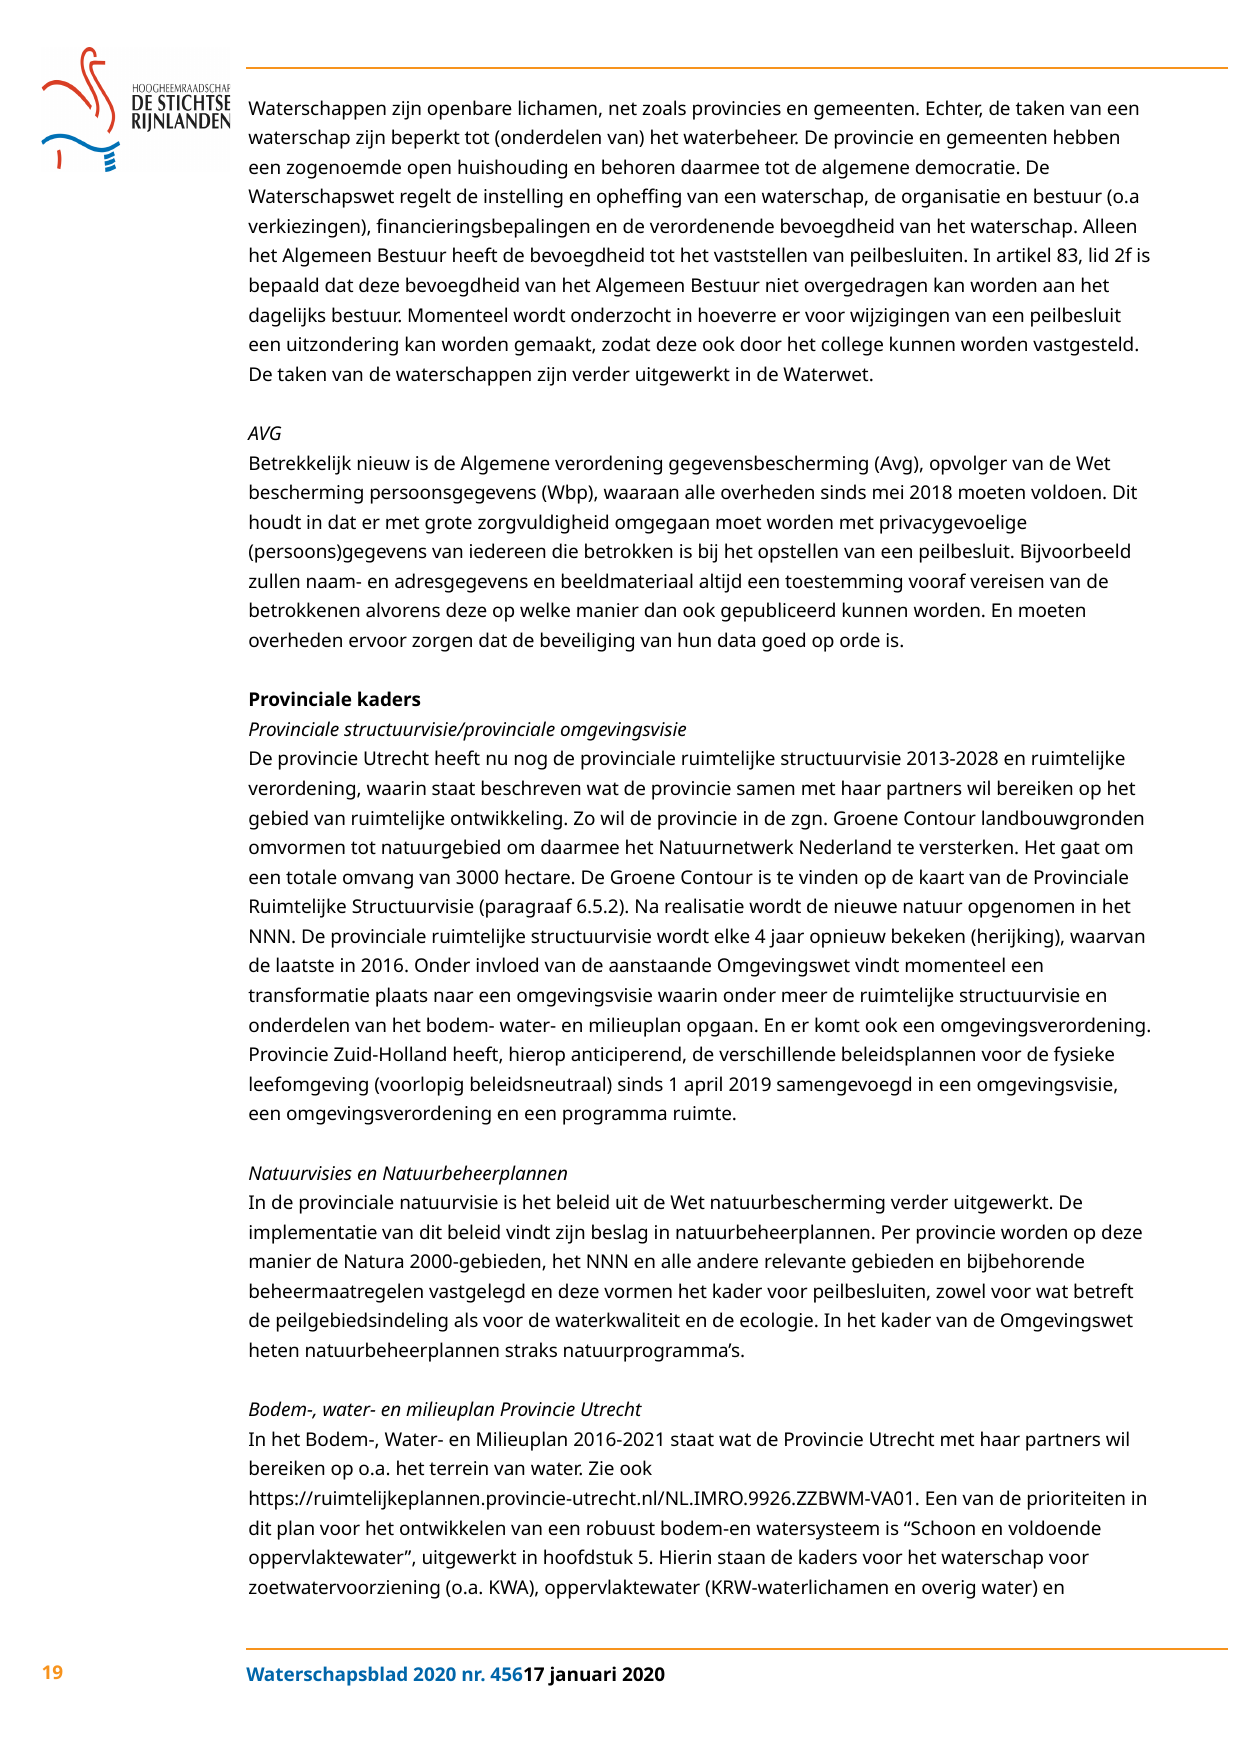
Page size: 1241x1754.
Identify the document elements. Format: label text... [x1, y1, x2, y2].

text Betrekkelijk nieuw is de Algemene verordening gegevensbescherming (Avg), opvolger van de Wet bescherming persoonsgegevens (Wbp), waaraan alle overheden sinds mei 2018 moeten voldoen. Dit houdt in dat er met grote zorgvuldigheid omgegaan moet worden met privacygevoelige (persoons)gegevens van iedereen die betrokken is bij het opstellen van een peilbesluit. Bijvoorbeeld zullen naam- en adresgegevens en beeldmateriaal altijd een toestemming vooraf vereisen van de betrokkenen alvorens deze op welke manier dan ook gepubliceerd kunnen worden. En moeten overheden ervoor zorgen dat de beveiliging van hun data goed op orde is. [248, 450, 1152, 653]
text Waterschappen zijn openbare lichamen, net zoals provincies en gemeenten. Echter, de taken van een waterschap zijn beperkt tot (onderdelen van) het waterbeheer. De provincie en gemeenten hebben een zogenoemde open huishouding en behoren daarmee tot de algemene democratie. De Waterschapswet regelt de instelling en opheffing van een waterschap, de organisatie en bestuur (o.a verkiezingen), financieringsbepalingen en de verordenende bevoegdheid van het waterschap. Alleen het Algemeen Bestuur heeft de bevoegdheid tot het vaststellen van peilbesluiten. In artikel 83, lid 2f is bepaald dat deze bevoegdheid van het Algemeen Bestuur niet overgedragen kan worden aan het dagelijks bestuur. Momenteel wordt onderzocht in hoeverre er voor wijzigingen van een peilbesluit een uitzondering kan worden gemaakt, zodat deze ook door het college kunnen worden vastgesteld. De taken van de waterschappen zijn verder uitgewerkt in de Waterwet. [248, 95, 1152, 387]
text Provinciale kaders [248, 686, 1152, 712]
text Bodem-, water- en milieuplan Provincie Utrecht [248, 1396, 1152, 1422]
text Provinciale structuurvisie/provinciale omgevingsvisie [248, 716, 1152, 742]
text Natuurvisies en Natuurbeheerplannen [248, 1160, 1152, 1186]
text AVG [248, 420, 1152, 446]
text De provincie Utrecht heeft nu nog de provinciale ruimtelijke structuurvisie 2013-2028 en ruimtelijke verordening, waarin staat beschreven wat de provincie samen met haar partners wil bereiken op het gebied van ruimtelijke ontwikkeling. Zo wil de provincie in de zgn. Groene Contour landbouwgronden omvormen tot natuurgebied om daarmee het Natuurnetwerk Nederland te versterken. Het gaat om een totale omvang van 3000 hectare. De Groene Contour is te vinden op de kaart van de Provinciale Ruimtelijke Structuurvisie (paragraaf 6.5.2). Na realisatie wordt de nieuwe natuur opgenomen in het NNN. De provinciale ruimtelijke structuurvisie wordt elke 4 jaar opnieuw bekeken (herijking), waarvan de laatste in 2016. Onder invloed van de aanstaande Omgevingswet vindt momenteel een transformatie plaats naar een omgevingsvisie waarin onder meer de ruimtelijke structuurvisie en onderdelen van het bodem- water- en milieuplan opgaan. En er komt ook een omgevingsverordening. Provincie Zuid-Holland heeft, hierop anticiperend, de verschillende beleidsplannen voor de fysieke leefomgeving (voorlopig beleidsneutraal) sinds 1 april 2019 samengevoegd in een omgevingsvisie, een omgevingsverordening en een programma ruimte. [248, 746, 1152, 1126]
picture [41, 47, 231, 172]
text In de provinciale natuurvisie is het beleid uit de Wet natuurbescherming verder uitgewerkt. De implementatie van dit beleid vindt zijn beslag in natuurbeheerplannen. Per provincie worden op deze manier de Natura 2000-gebieden, het NNN en alle andere relevante gebieden en bijbehorende beheermaatregelen vastgelegd en deze vormen het kader voor peilbesluiten, zowel voor wat betreft de peilgebiedsindeling als voor de waterkwaliteit en de ecologie. In het kader van de Omgevingswet heten natuurbeheerplannen straks natuurprogramma’s. [248, 1189, 1152, 1363]
text In het Bodem-, Water- en Milieuplan 2016-2021 staat wat de Provincie Utrecht met haar partners wil bereiken op o.a. het terrein van water. Zie ook https://ruimtelijkeplannen.provincie-utrecht.nl/NL.IMRO.9926.ZZBWM-VA01. Een van de prioriteiten in dit plan voor het ontwikkelen van een robuust bodem-en watersysteem is “Schoon en voldoende oppervlaktewater”, uitgewerkt in hoofdstuk 5. Hierin staan de kaders voor het waterschap voor zoetwatervoorziening (o.a. KWA), oppervlaktewater (KRW-waterlichamen en overig water) en [248, 1426, 1152, 1600]
